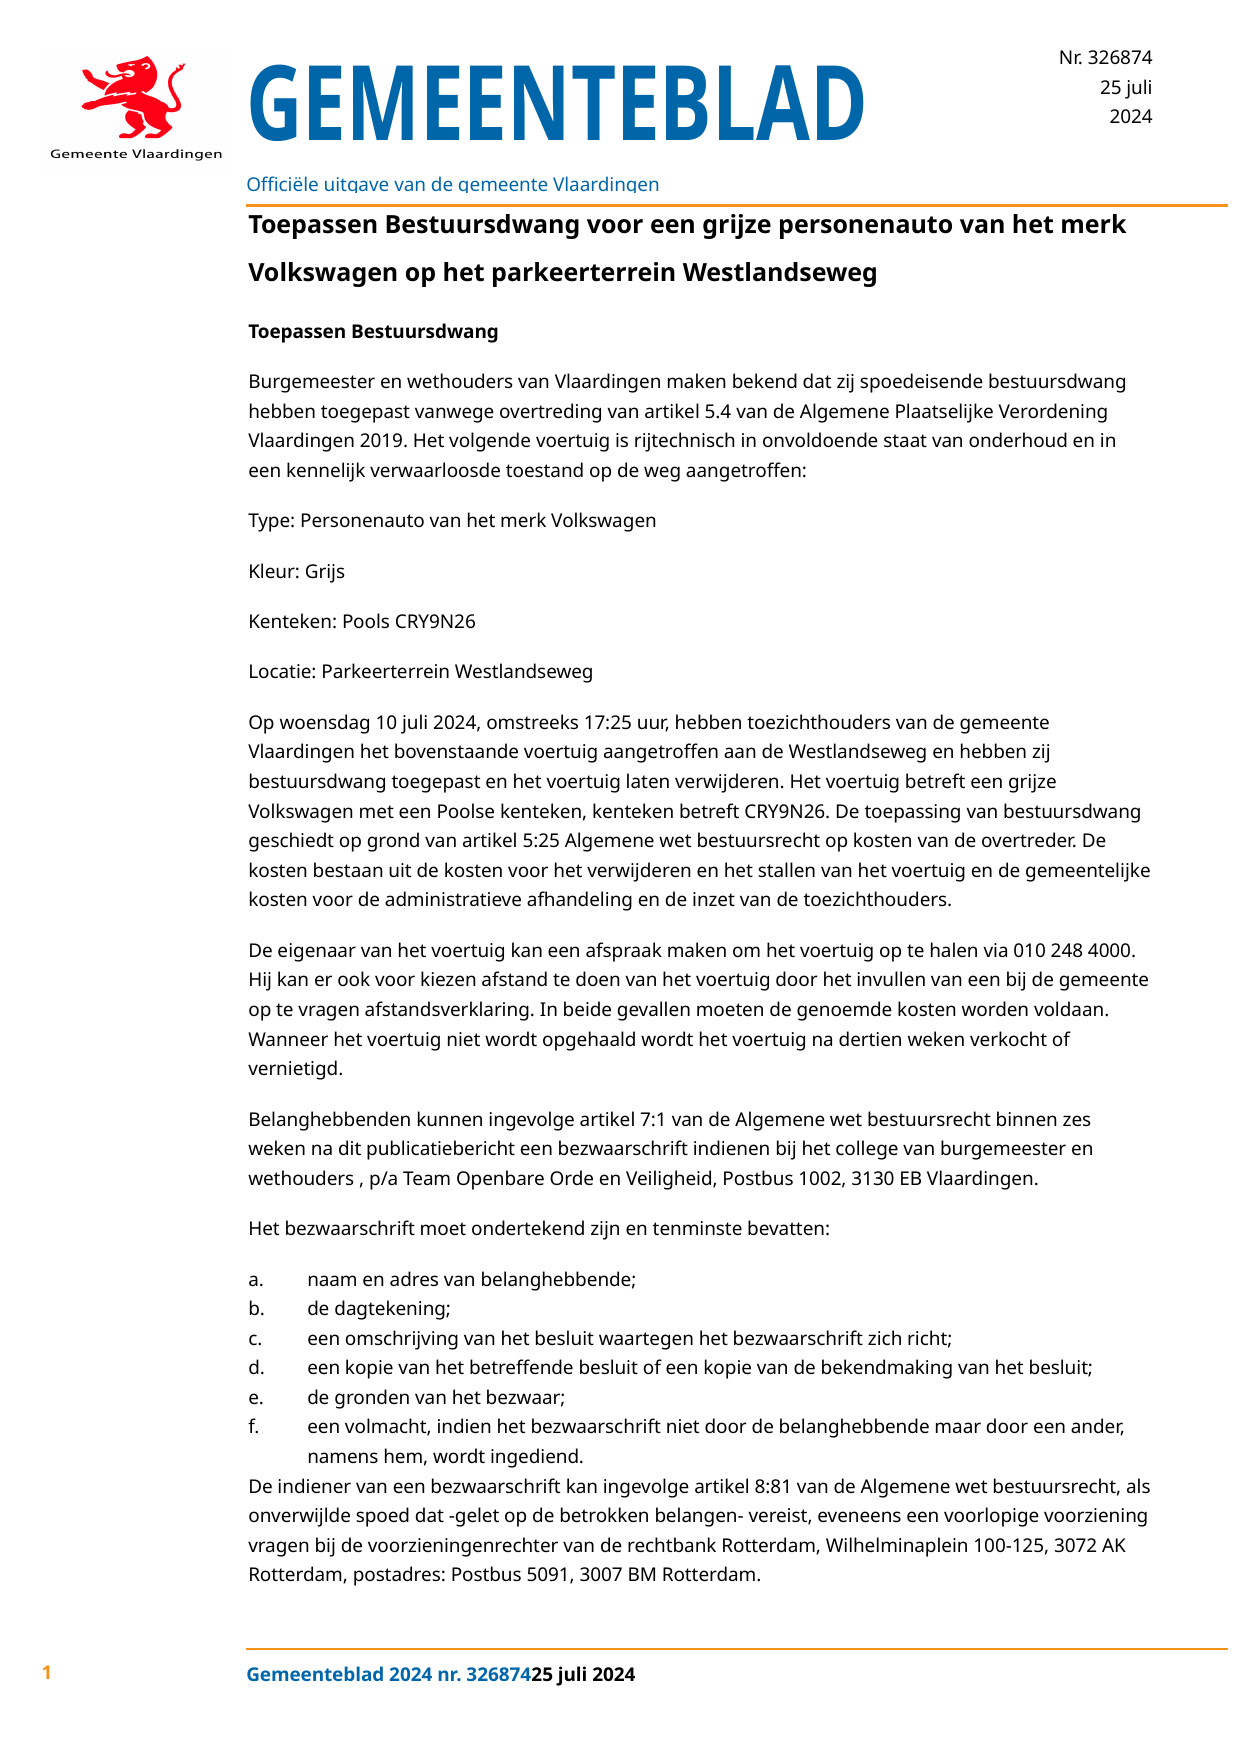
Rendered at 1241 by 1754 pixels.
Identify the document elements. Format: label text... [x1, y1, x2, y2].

text De eigenaar van het voertuig kan een afspraak maken om het voertuig op te halen via 010 248 4000. Hij kan er ook voor kiezen afstand te doen van het voertuig door het invullen van een bij de gemeente op te vragen afstandsverklaring. In beide gevallen moeten de genoemde kosten worden voldaan. Wanneer het voertuig niet wordt opgehaald wordt het voertuig na dertien weken verkocht of vernietigd. [248, 937, 1152, 1081]
list de gronden van het bezwaar; [248, 1384, 1152, 1410]
list een omschrijving van het besluit waartegen het bezwaarschrift zich richt; [248, 1325, 1152, 1351]
text Belanghebbenden kunnen ingevolge artikel 7:1 van de Algemene wet bestuursrecht binnen zes weken na dit publicatiebericht een bezwaarschrift indienen bij het college van burgemeester en wethouders , p/a Team Openbare Orde en Veiligheid, Postbus 1002, 3130 EB Vlaardingen. [248, 1106, 1152, 1191]
text Toepassen Bestuursdwang voor een grijze personenauto van het merk Volkswagen op het parkeerterrein Westlandseweg [248, 207, 1152, 288]
list een kopie van het betreffende besluit of een kopie van de bekendmaking van het besluit; [248, 1354, 1152, 1380]
list de dagtekening; [248, 1295, 1152, 1321]
text Toepassen Bestuursdwang [248, 318, 1152, 344]
text Kleur: Grijs [248, 558, 1152, 584]
text Het bezwaarschrift moet ondertekend zijn en tenminste bevatten: [248, 1215, 1152, 1241]
text Locatie: Parkeerterrein Westlandseweg [248, 659, 1152, 684]
text Burgemeester en wethouders van Vlaardingen maken bekend dat zij spoedeisende bestuursdwang hebben toegepast vanwege overtreding van artikel 5.4 van de Algemene Plaatselijke Verordening Vlaardingen 2019. Het volgende voertuig is rijtechnisch in onvoldoende staat van onderhoud en in een kennelijk verwaarloosde toestand op de weg aangetroffen: [248, 368, 1152, 483]
list naam en adres van belanghebbende; [248, 1266, 1152, 1292]
text Type: Personenauto van het merk Volkswagen [248, 507, 1152, 533]
picture [41, 47, 231, 172]
text Kenteken: Pools CRY9N26 [248, 608, 1152, 634]
text De indiener van een bezwaarschrift kan ingevolge artikel 8:81 van de Algemene wet bestuursrecht, als onverwijlde spoed dat -gelet op de betrokken belangen- vereist, eveneens een voorlopige voorziening vragen bij de voorzieningenrechter van de rechtbank Rotterdam, Wilhelminaplein 100-125, 3072 AK Rotterdam, postadres: Postbus 5091, 3007 BM Rotterdam. [248, 1473, 1152, 1587]
text Op woensdag 10 juli 2024, omstreeks 17:25 uur, hebben toezichthouders van de gemeente Vlaardingen het bovenstaande voertuig aangetroffen aan de Westlandseweg en hebben zij bestuursdwang toegepast en het voertuig laten verwijderen. Het voertuig betreft een grijze Volkswagen met een Poolse kenteken, kenteken betreft CRY9N26. De toepassing van bestuursdwang geschiedt op grond van artikel 5:25 Algemene wet bestuursrecht op kosten van de overtreder. De kosten bestaan uit de kosten voor het verwijderen en het stallen van het voertuig en de gemeentelijke kosten voor de administratieve afhandeling en de inzet van de toezichthouders. [248, 709, 1152, 912]
list een volmacht, indien het bezwaarschrift niet door de belanghebbende maar door een ander, namens hem, wordt ingediend. [248, 1414, 1152, 1469]
